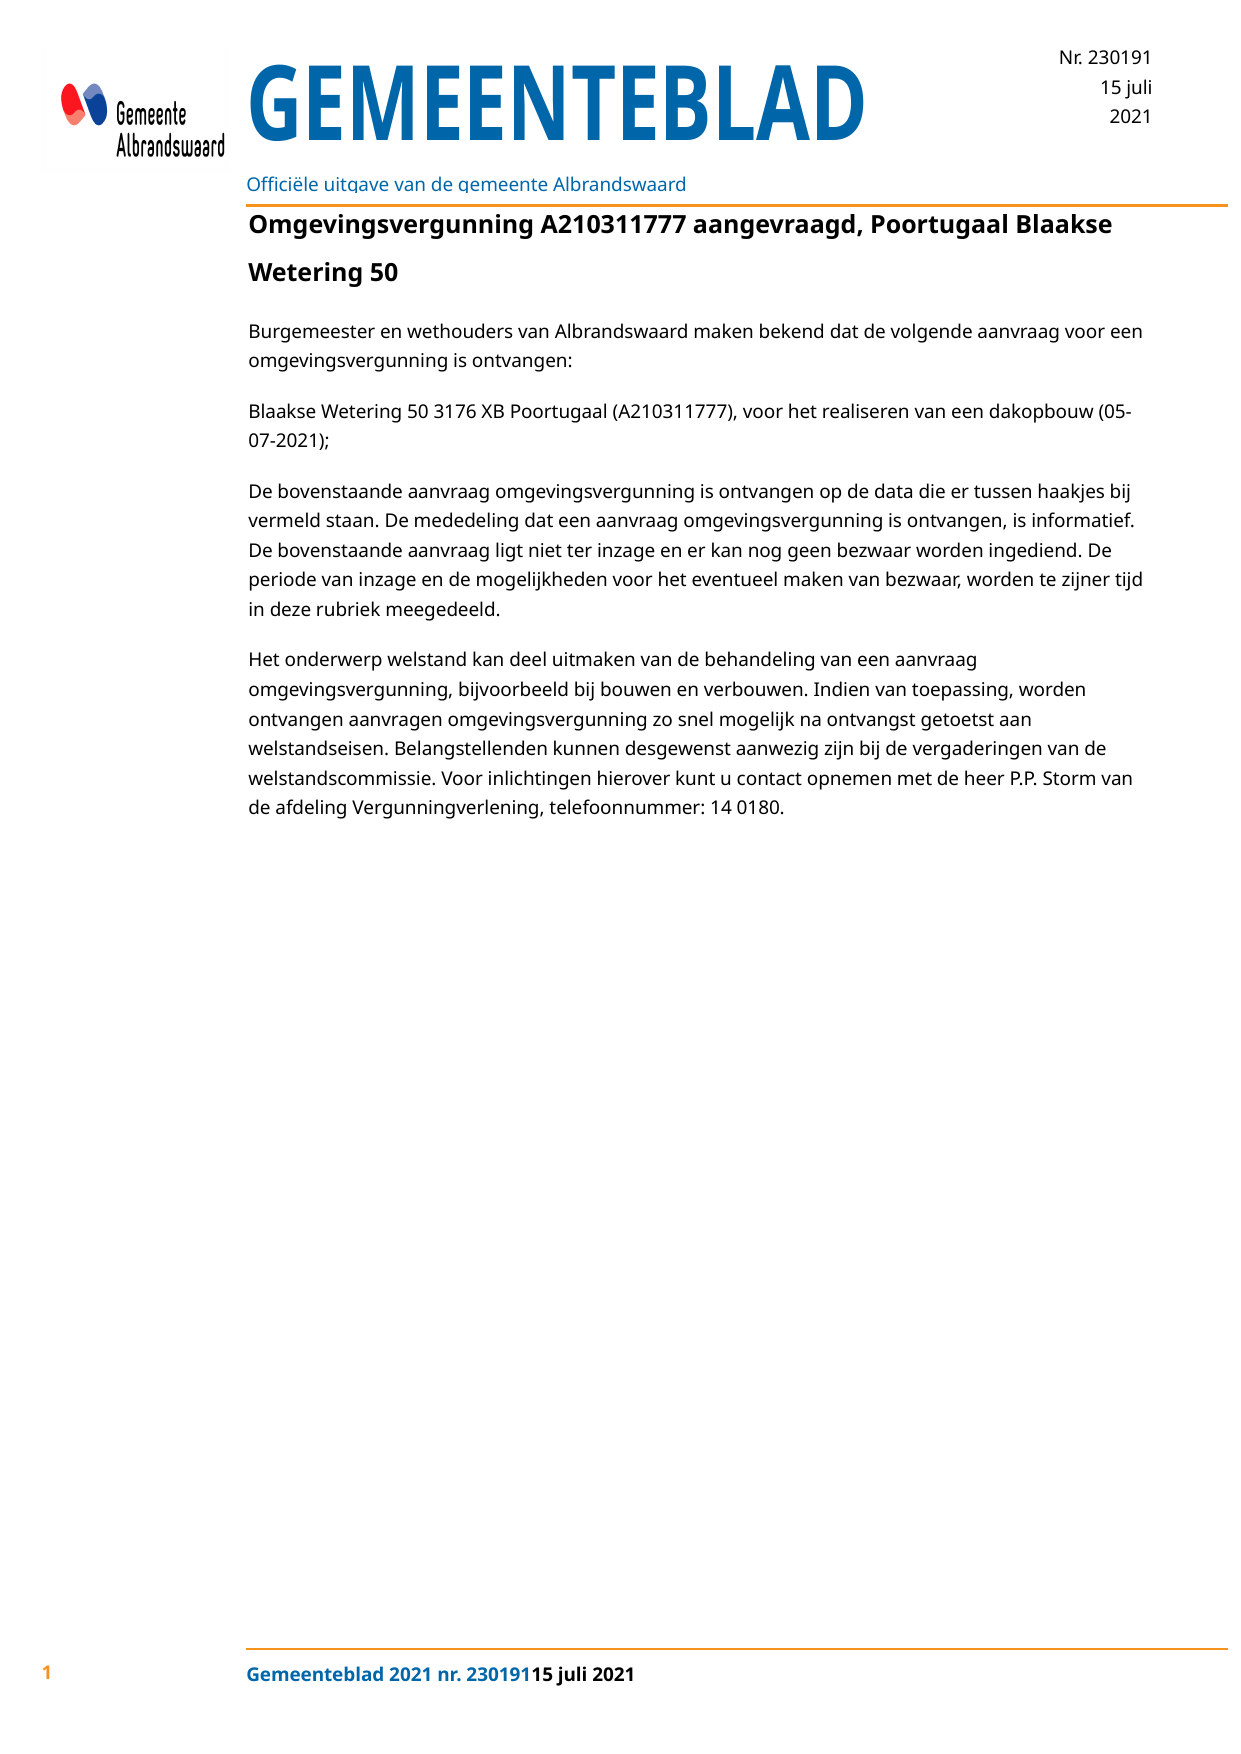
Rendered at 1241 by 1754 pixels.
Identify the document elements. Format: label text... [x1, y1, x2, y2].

text Burgemeester en wethouders van Albrandswaard maken bekend dat de volgende aanvraag voor een omgevingsvergunning is ontvangen: [248, 318, 1152, 373]
text Blaakse Wetering 50 3176 XB Poortugaal (A210311777), voor het realiseren van een dakopbouw (05-07-2021); [248, 398, 1152, 453]
text Het onderwerp welstand kan deel uitmaken van de behandeling van een aanvraag omgevingsvergunning, bijvoorbeeld bij bouwen en verbouwen. Indien van toepassing, worden ontvangen aanvragen omgevingsvergunning zo snel mogelijk na ontvangst getoetst aan welstandseisen. Belangstellenden kunnen desgewenst aanwezig zijn bij de vergaderingen van de welstandscommissie. Voor inlichtingen hierover kunt u contact opnemen met de heer P.P. Storm van de afdeling Vergunningverlening, telefoonnummer: 14 0180. [248, 647, 1152, 820]
picture [41, 47, 231, 172]
text De bovenstaande aanvraag omgevingsvergunning is ontvangen op de data die er tussen haakjes bij vermeld staan. De mededeling dat een aanvraag omgevingsvergunning is ontvangen, is informatief. De bovenstaande aanvraag ligt niet ter inzage en er kan nog geen bezwaar worden ingediend. De periode van inzage en de mogelijkheden voor het eventueel maken van bezwaar, worden te zijner tijd in deze rubriek meegedeeld. [248, 478, 1152, 622]
text Omgevingsvergunning A210311777 aangevraagd, Poortugaal Blaakse Wetering 50 [248, 207, 1152, 288]
